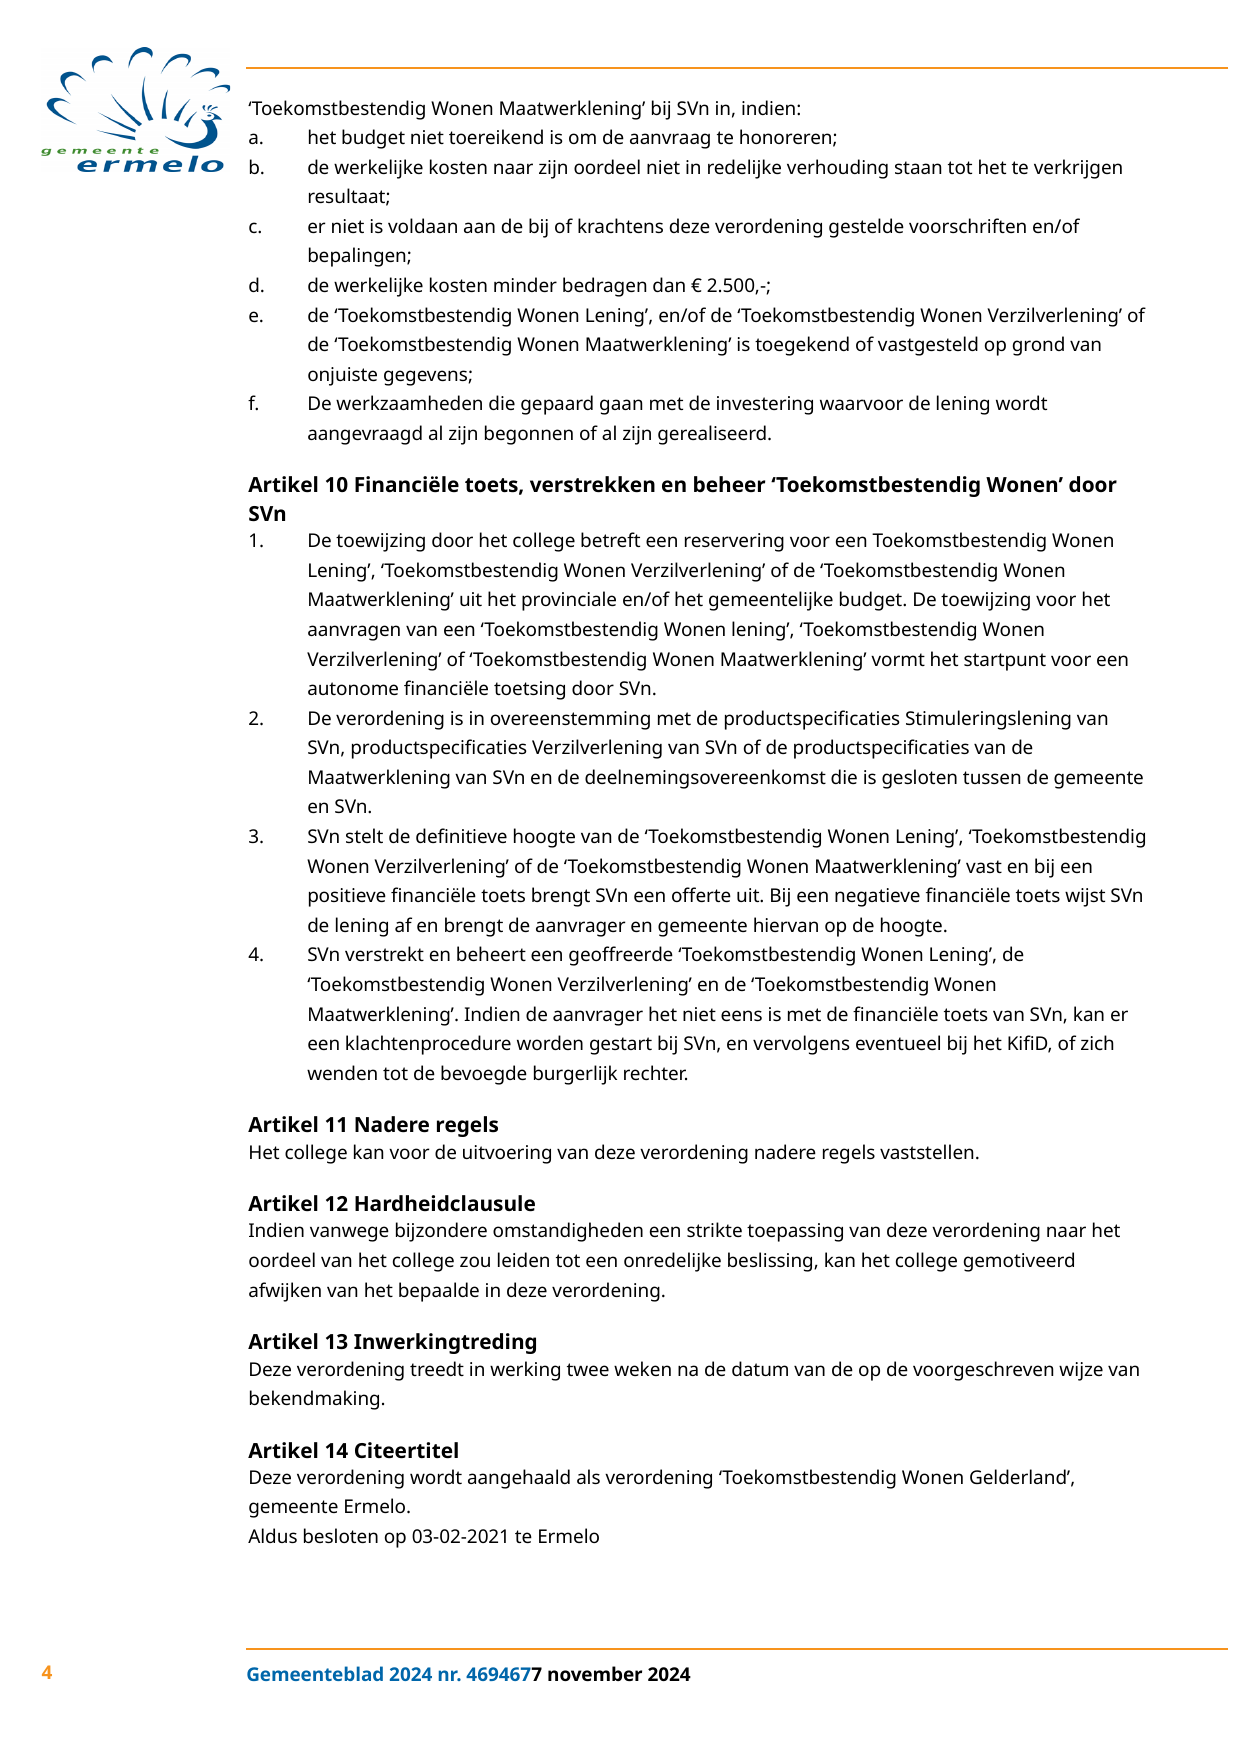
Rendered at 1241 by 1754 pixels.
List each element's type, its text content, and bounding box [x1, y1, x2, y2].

text Artikel 10 Financiële toets, verstrekken en beheer ‘Toekomstbestendig Wonen’ door SVn [248, 471, 1152, 527]
list de ‘Toekomstbestendig Wonen Lening’, en/of de ‘Toekomstbestendig Wonen Verzilverlening’ of de ‘Toekomstbestendig Wonen Maatwerklening’ is toegekend of vastgesteld op grond van onjuiste gegevens; [248, 302, 1152, 387]
list het budget niet toereikend is om de aanvraag te honoreren; [248, 124, 1152, 150]
picture [41, 47, 231, 172]
text Deze verordening treedt in werking twee weken na de datum van de op de voorgeschreven wijze van bekendmaking. [248, 1356, 1152, 1411]
list SVn verstrekt en beheert een geoffreerde ‘Toekomstbestendig Wonen Lening’, de ‘Toekomstbestendig Wonen Verzilverlening’ en de ‘Toekomstbestendig Wonen Maatwerklening’. Indien de aanvrager het niet eens is met de financiële toets van SVn, kan er een klachtenprocedure worden gestart bij SVn, en vervolgens eventueel bij het KifiD, of zich wenden tot de bevoegde burgerlijk rechter. [248, 942, 1152, 1086]
list De toewijzing door het college betreft een reservering voor een Toekomstbestendig Wonen Lening’, ‘Toekomstbestendig Wonen Verzilverlening’ of de ‘Toekomstbestendig Wonen Maatwerklening’ uit het provinciale en/of het gemeentelijke budget. De toewijzing voor het aanvragen van een ‘Toekomstbestendig Wonen lening’, ‘Toekomstbestendig Wonen Verzilverlening’ of ‘Toekomstbestendig Wonen Maatwerklening’ vormt het startpunt voor een autonome financiële toetsing door SVn. [248, 527, 1152, 701]
text Deze verordening wordt aangehaald als verordening ‘Toekomstbestendig Wonen Gelderland’, gemeente Ermelo. [248, 1464, 1152, 1519]
text Het college kan voor de uitvoering van deze verordening nadere regels vaststellen. [248, 1139, 1152, 1164]
list de werkelijke kosten naar zijn oordeel niet in redelijke verhouding staan tot het te verkrijgen resultaat; [248, 154, 1152, 209]
text ‘Toekomstbestendig Wonen Maatwerklening’ bij SVn in, indien: [248, 95, 1152, 121]
text Indien vanwege bijzondere omstandigheden een strikte toepassing van deze verordening naar het oordeel van het college zou leiden tot een onredelijke beslissing, kan het college gemotiveerd afwijken van het bepaalde in deze verordening. [248, 1218, 1152, 1303]
list de werkelijke kosten minder bedragen dan € 2.500,-; [248, 272, 1152, 298]
text Artikel 12 Hardheidclausule [248, 1189, 1152, 1218]
list De verordening is in overeenstemming met de productspecificaties Stimuleringslening van SVn, productspecificaties Verzilverlening van SVn of de productspecificaties van de Maatwerklening van SVn en de deelnemingsovereenkomst die is gesloten tussen de gemeente en SVn. [248, 705, 1152, 819]
text Aldus besloten op 03-02-2021 te Ermelo [248, 1523, 1152, 1549]
list SVn stelt de definitieve hoogte van de ‘Toekomstbestendig Wonen Lening’, ‘Toekomstbestendig Wonen Verzilverlening’ of de ‘Toekomstbestendig Wonen Maatwerklening’ vast en bij een positieve financiële toets brengt SVn een offerte uit. Bij een negatieve financiële toets wijst SVn de lening af en brengt de aanvrager en gemeente hiervan op de hoogte. [248, 823, 1152, 938]
text Artikel 14 Citeertitel [248, 1436, 1152, 1464]
list De werkzaamheden die gepaard gaan met de investering waarvoor de lening wordt aangevraagd al zijn begonnen of al zijn gerealiseerd. [248, 391, 1152, 446]
text Artikel 13 Inwerkingtreding [248, 1327, 1152, 1356]
list er niet is voldaan aan de bij of krachtens deze verordening gestelde voorschriften en/of bepalingen; [248, 213, 1152, 268]
text Artikel 11 Nadere regels [248, 1110, 1152, 1139]
